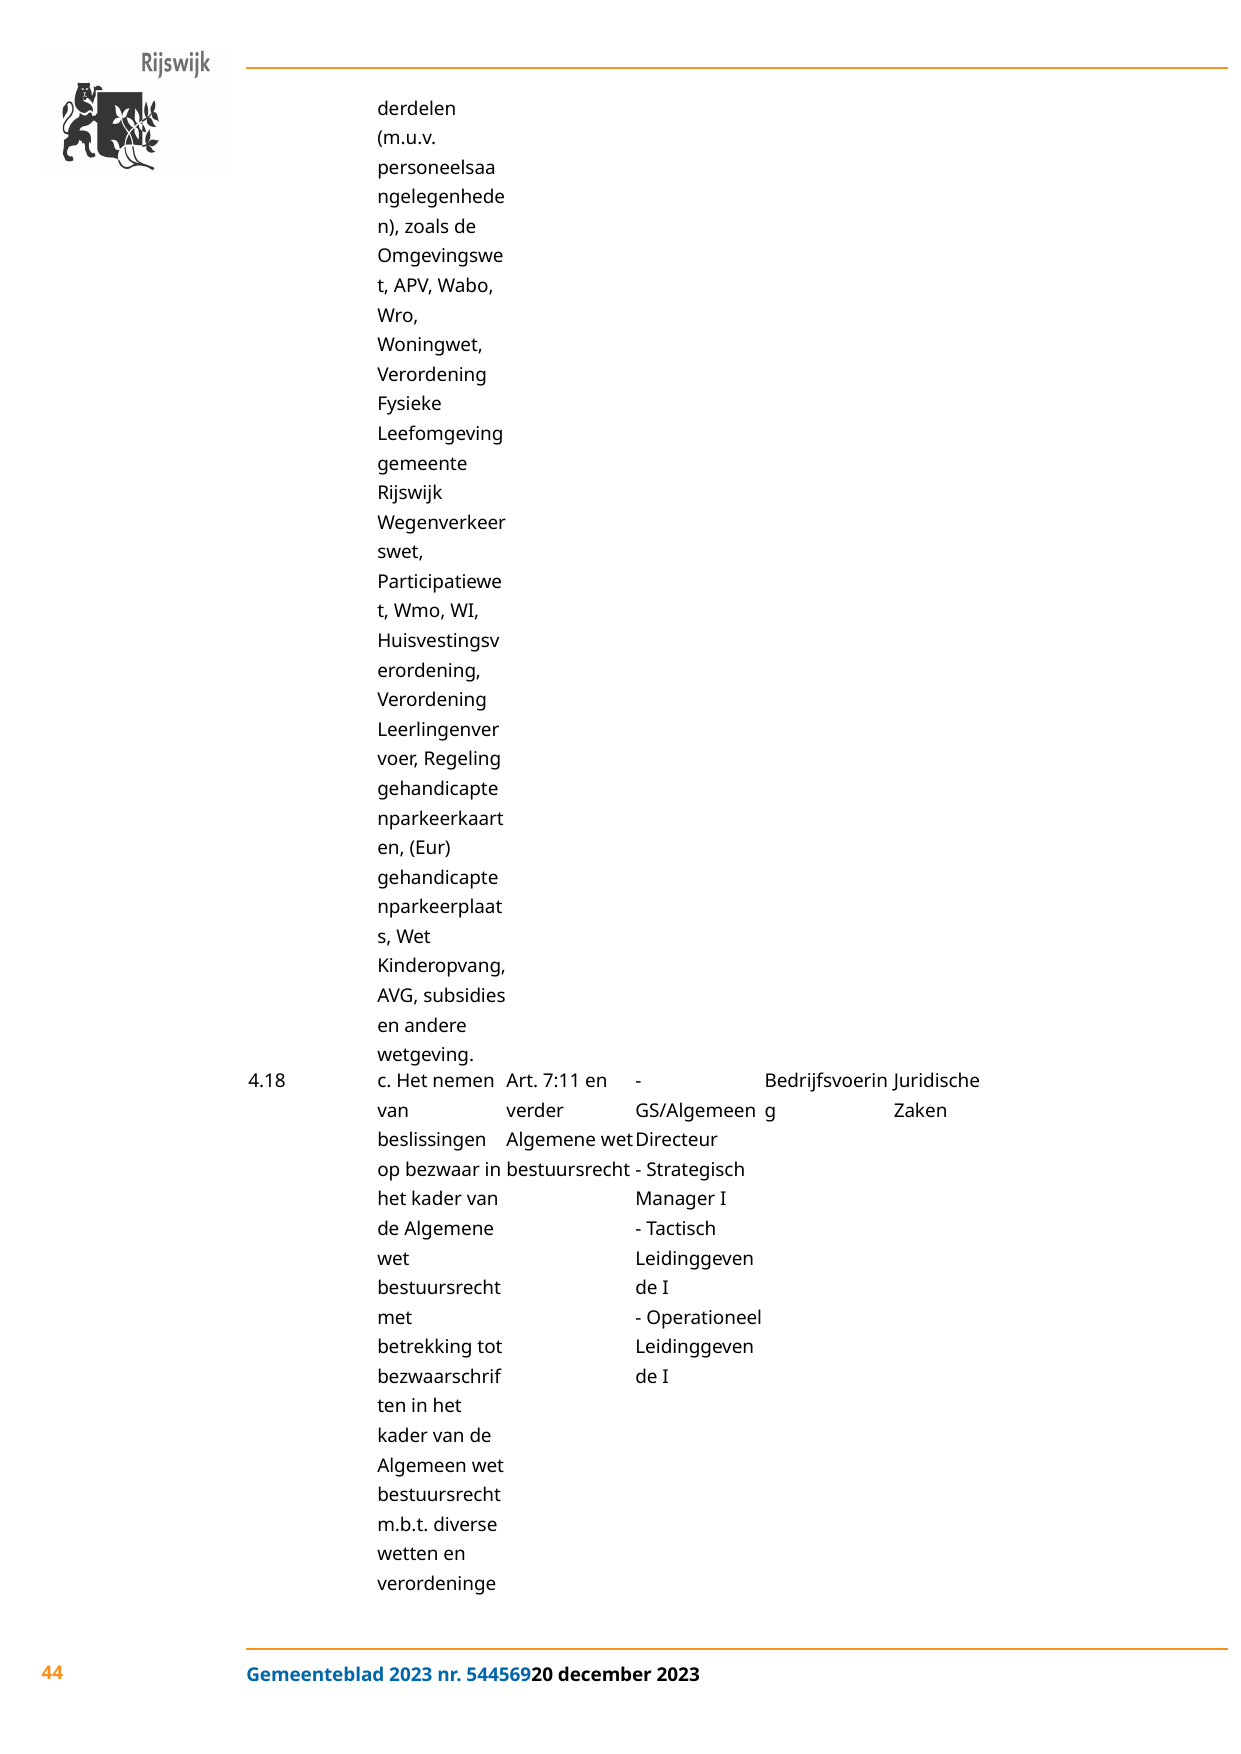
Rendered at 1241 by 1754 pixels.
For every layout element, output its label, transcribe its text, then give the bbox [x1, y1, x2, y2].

table_cell [764, 95, 893, 1067]
picture [41, 47, 231, 172]
table_cell - GS/Algemeen Directeur - Strategisch Manager I - Tactisch Leidinggevende I - Operationeel Leidinggevende I [635, 1067, 764, 1596]
table_cell Juridische Zaken [894, 1067, 1022, 1596]
table_cell [894, 95, 1022, 1067]
table_cell [635, 95, 764, 1067]
table_cell [1023, 1067, 1152, 1596]
table_cell Bedrijfsvoering [764, 1067, 893, 1596]
table_cell [248, 95, 377, 1067]
table_cell derdelen (m.u.v. personeelsaangelegenheden), zoals de Omgevingswet, APV, Wabo, Wro, Woningwet, Verordening Fysieke Leefomgeving gemeente Rijswijk Wegenverkeerswet, Participatiewet, Wmo, WI, Huisvestingsverordening, Verordening Leerlingenvervoer, Regeling gehandicaptenparkeerkaarten, (Eur) gehandicaptenparkeerplaats, Wet Kinderopvang, AVG, subsidies en andere wetgeving. [377, 95, 506, 1067]
table_cell [506, 95, 635, 1067]
table_cell [1023, 95, 1152, 1067]
table_cell c. Het nemen van beslissingen op bezwaar in het kader van de Algemene wet bestuursrecht met betrekking tot bezwaarschriften in het kader van de Algemeen wet bestuursrecht m.b.t. diverse wetten en verordeninge [377, 1067, 506, 1596]
table_cell Art. 7:11 en verder Algemene wet bestuursrecht [506, 1067, 635, 1596]
table_cell 4.18 [248, 1067, 377, 1596]
